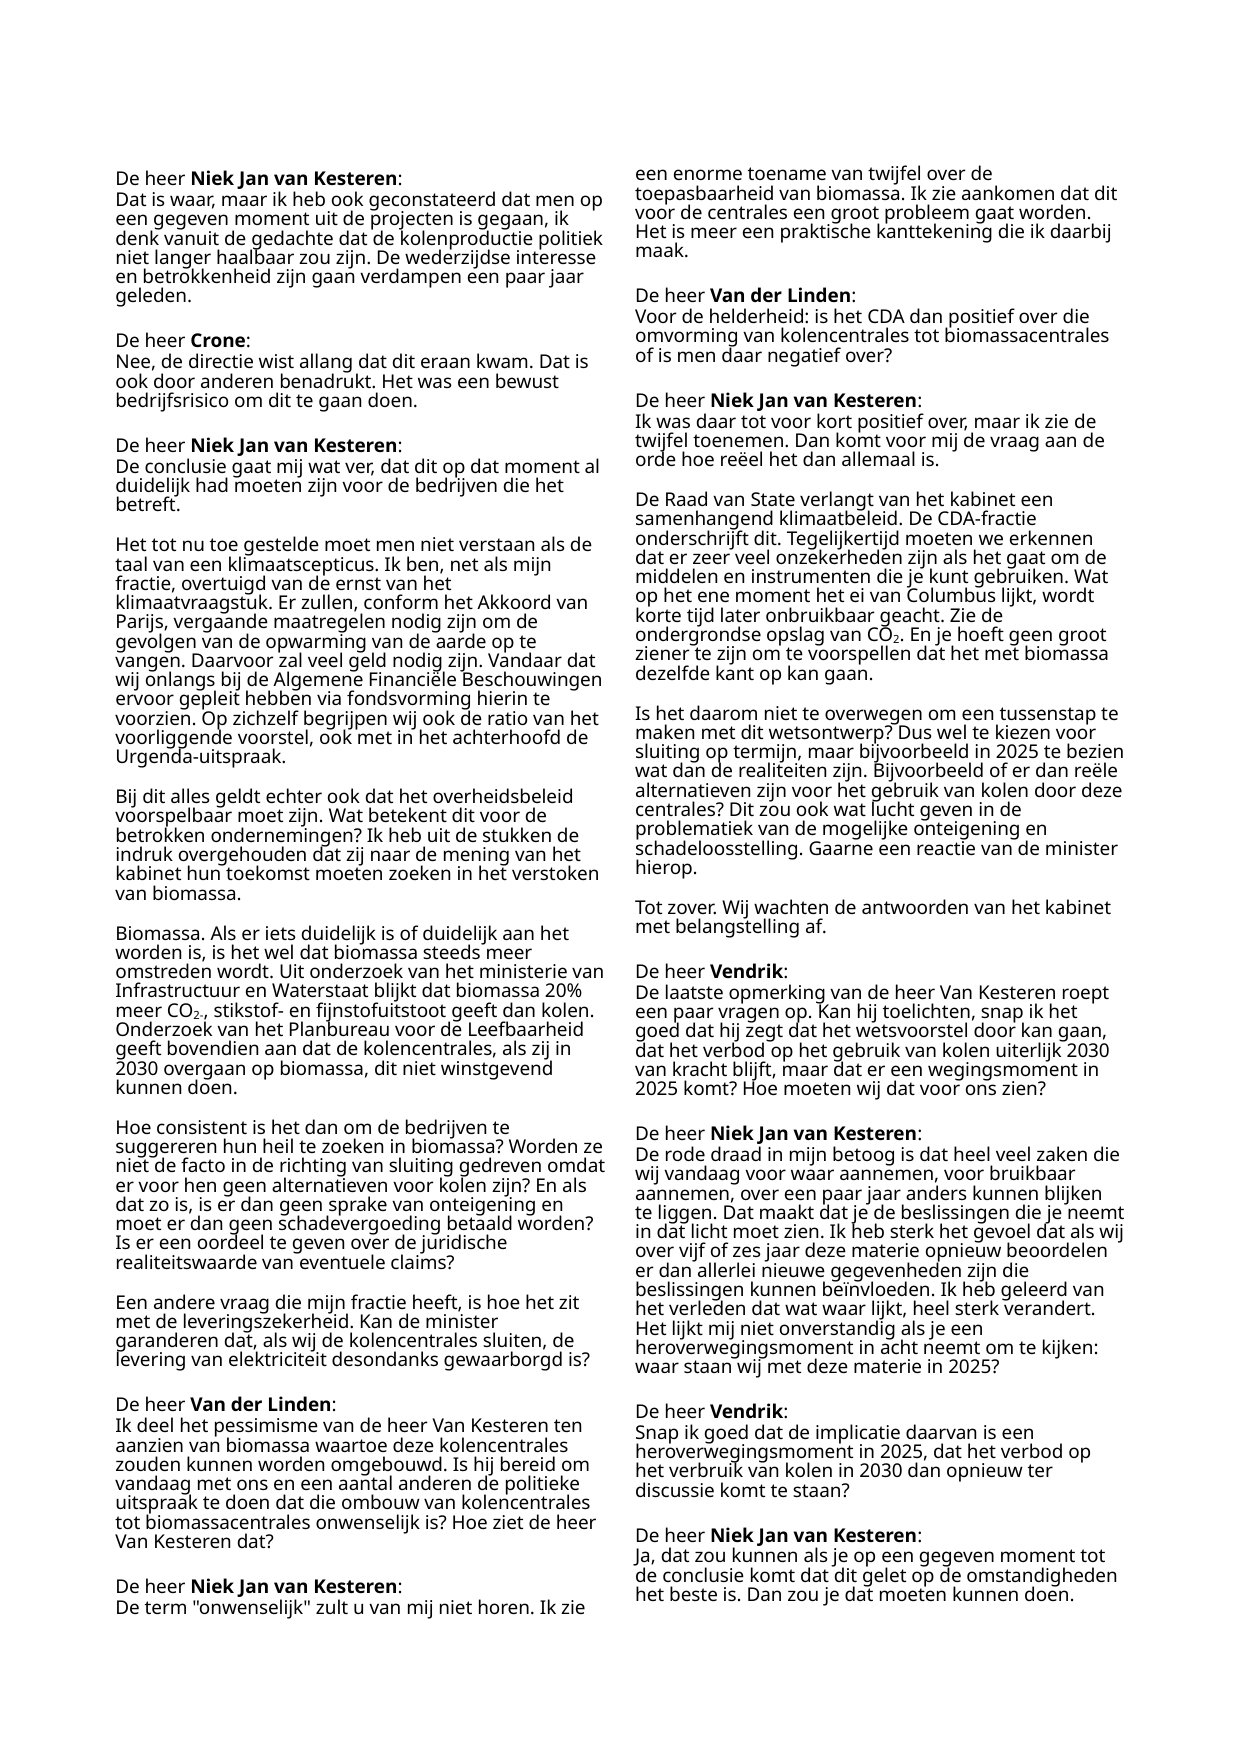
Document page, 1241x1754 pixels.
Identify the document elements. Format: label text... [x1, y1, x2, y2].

text De heer Niek Jan van Kesteren: [635, 387, 1125, 413]
text De heer Niek Jan van Kesteren: [635, 1120, 1125, 1146]
text Het tot nu toe gestelde moet men niet verstaan als de taal van een klimaatscepticus. Ik ben, net als mijn fractie, overtuigd van de ernst van het klimaatvraagstuk. Er zullen, conform het Akkoord van Parijs, vergaande maatregelen nodig zijn om de gevolgen van de opwarming van de aarde op te vangen. Daarvoor zal veel geld nodig zijn. Vandaar dat wij onlangs bij de Algemene Financiële Beschouwingen ervoor gepleit hebben via fondsvorming hierin te voorzien. Op zichzelf begrijpen wij ook de ratio van het voorliggende voorstel, ook met in het achterhoofd de Urgenda-uitspraak. [115, 536, 605, 767]
text Ik was daar tot voor kort positief over, maar ik zie de twijfel toenemen. Dan komt voor mij de vraag aan de orde hoe reëel het dan allemaal is. [635, 413, 1125, 470]
text Is het daarom niet te overwegen om een tussenstap te maken met dit wetsontwerp? Dus wel te kiezen voor sluiting op termijn, maar bijvoorbeeld in 2025 te bezien wat dan de realiteiten zijn. Bijvoorbeeld of er dan reële alternatieven zijn voor het gebruik van kolen door deze centrales? Dit zou ook wat lucht geven in de problematiek van de mogelijke onteigening en schadeloosstelling. Gaarne een reactie van de minister hierop. [635, 704, 1125, 878]
text De Raad van State verlangt van het kabinet een samenhangend klimaatbeleid. De CDA-fractie onderschrijft dit. Tegelijkertijd moeten we erkennen dat er zeer veel onzekerheden zijn als het gaat om de middelen en instrumenten die je kunt gebruiken. Wat op het ene moment het ei van Columbus lijkt, wordt korte tijd later onbruikbaar geacht. Zie de ondergrondse opslag van CO2. En je hoeft geen groot ziener te zijn om te voorspellen dat het met biomassa dezelfde kant op kan gaan. [635, 491, 1125, 684]
text De heer Crone: [115, 328, 605, 353]
text De heer Vendrik: [635, 958, 1125, 984]
text Hoe consistent is het dan om de bedrijven te suggereren hun heil te zoeken in biomassa? Worden ze niet de facto in de richting van sluiting gedreven omdat er voor hen geen alternatieven voor kolen zijn? En als dat zo is, is er dan geen sprake van onteigening en moet er dan geen schadevergoeding betaald worden? Is er een oordeel te geven over de juridische realiteitswaarde van eventuele claims? [115, 1119, 605, 1273]
text Ja, dat zou kunnen als je op een gegeven moment tot de conclusie komt dat dit gelet op de omstandigheden het beste is. Dan zou je dat moeten kunnen doen. [635, 1547, 1125, 1605]
text Bij dit alles geldt echter ook dat het overheidsbeleid voorspelbaar moet zijn. Wat betekent dit voor de betrokken ondernemingen? Ik heb uit de stukken de indruk overgehouden dat zij naar de mening van het kabinet hun toekomst moeten zoeken in het verstoken van biomassa. [115, 788, 605, 904]
text De heer Niek Jan van Kesteren: [635, 1522, 1125, 1547]
text Voor de helderheid: is het CDA dan positief over die omvorming van kolencentrales tot biomassacentrales of is men daar negatief over? [635, 308, 1125, 366]
text De rode draad in mijn betoog is dat heel veel zaken die wij vandaag voor waar aannemen, voor bruikbaar aannemen, over een paar jaar anders kunnen blijken te liggen. Dat maakt dat je de beslissingen die je neemt in dat licht moet zien. Ik heb sterk het gevoel dat als wij over vijf of zes jaar deze materie opnieuw beoordelen er dan allerlei nieuwe gegevenheden zijn die beslissingen kunnen beïnvloeden. Ik heb geleerd van het verleden dat wat waar lijkt, heel sterk verandert. Het lijkt mij niet onverstandig als je een heroverwegingsmoment in acht neemt om te kijken: waar staan wij met deze materie in 2025? [635, 1146, 1125, 1377]
text een enorme toename van twijfel over de toepasbaarheid van biomassa. Ik zie aankomen dat dit voor de centrales een groot probleem gaat worden. Het is meer een praktische kanttekening die ik daarbij maak. [635, 165, 1125, 262]
text De heer Van der Linden: [635, 282, 1125, 308]
text De laatste opmerking van de heer Van Kesteren roept een paar vragen op. Kan hij toelichten, snap ik het goed dat hij zegt dat het wetsvoorstel door kan gaan, dat het verbod op het gebruik van kolen uiterlijk 2030 van kracht blijft, maar dat er een wegingsmoment in 2025 komt? Hoe moeten wij dat voor ons zien? [635, 984, 1125, 1099]
text De heer Niek Jan van Kesteren: [115, 165, 605, 191]
text De term "onwenselijk" zult u van mij niet horen. Ik zie [115, 1599, 605, 1618]
text De conclusie gaat mij wat ver, dat dit op dat moment al duidelijk had moeten zijn voor de bedrijven die het betreft. [115, 458, 605, 516]
text De heer Vendrik: [635, 1398, 1125, 1424]
text De heer Niek Jan van Kesteren: [115, 1573, 605, 1599]
text De heer Niek Jan van Kesteren: [115, 432, 605, 458]
text Snap ik goed dat de implicatie daarvan is een heroverwegingsmoment in 2025, dat het verbod op het verbruik van kolen in 2030 dan opnieuw ter discussie komt te staan? [635, 1424, 1125, 1501]
text Ik deel het pessimisme van de heer Van Kesteren ten aanzien van biomassa waartoe deze kolencentrales zouden kunnen worden omgebouwd. Is hij bereid om vandaag met ons en een aantal anderen de politieke uitspraak te doen dat die ombouw van kolencentrales tot biomassacentrales onwenselijk is? Hoe ziet de heer Van Kesteren dat? [115, 1417, 605, 1552]
text Tot zover. Wij wachten de antwoorden van het kabinet met belangstelling af. [635, 899, 1125, 937]
text De heer Van der Linden: [115, 1392, 605, 1417]
text Dat is waar, maar ik heb ook geconstateerd dat men op een gegeven moment uit de projecten is gegaan, ik denk vanuit de gedachte dat de kolenproductie politiek niet langer haalbaar zou zijn. De wederzijdse interesse en betrokkenheid zijn gaan verdampen een paar jaar geleden. [115, 191, 605, 307]
text Biomassa. Als er iets duidelijk is of duidelijk aan het worden is, is het wel dat biomassa steeds meer omstreden wordt. Uit onderzoek van het ministerie van Infrastructuur en Waterstaat blijkt dat biomassa 20% meer CO2-, stikstof- en fijnstofuitstoot geeft dan kolen. Onderzoek van het Planbureau voor de Leefbaarheid geeft bovendien aan dat de kolencentrales, als zij in 2030 overgaan op biomassa, dit niet winstgevend kunnen doen. [115, 924, 605, 1098]
text Een andere vraag die mijn fractie heeft, is hoe het zit met de leveringszekerheid. Kan de minister garanderen dat, als wij de kolencentrales sluiten, de levering van elektriciteit desondanks gewaarborgd is? [115, 1294, 605, 1371]
text Nee, de directie wist allang dat dit eraan kwam. Dat is ook door anderen benadrukt. Het was een bewust bedrijfsrisico om dit te gaan doen. [115, 353, 605, 411]
